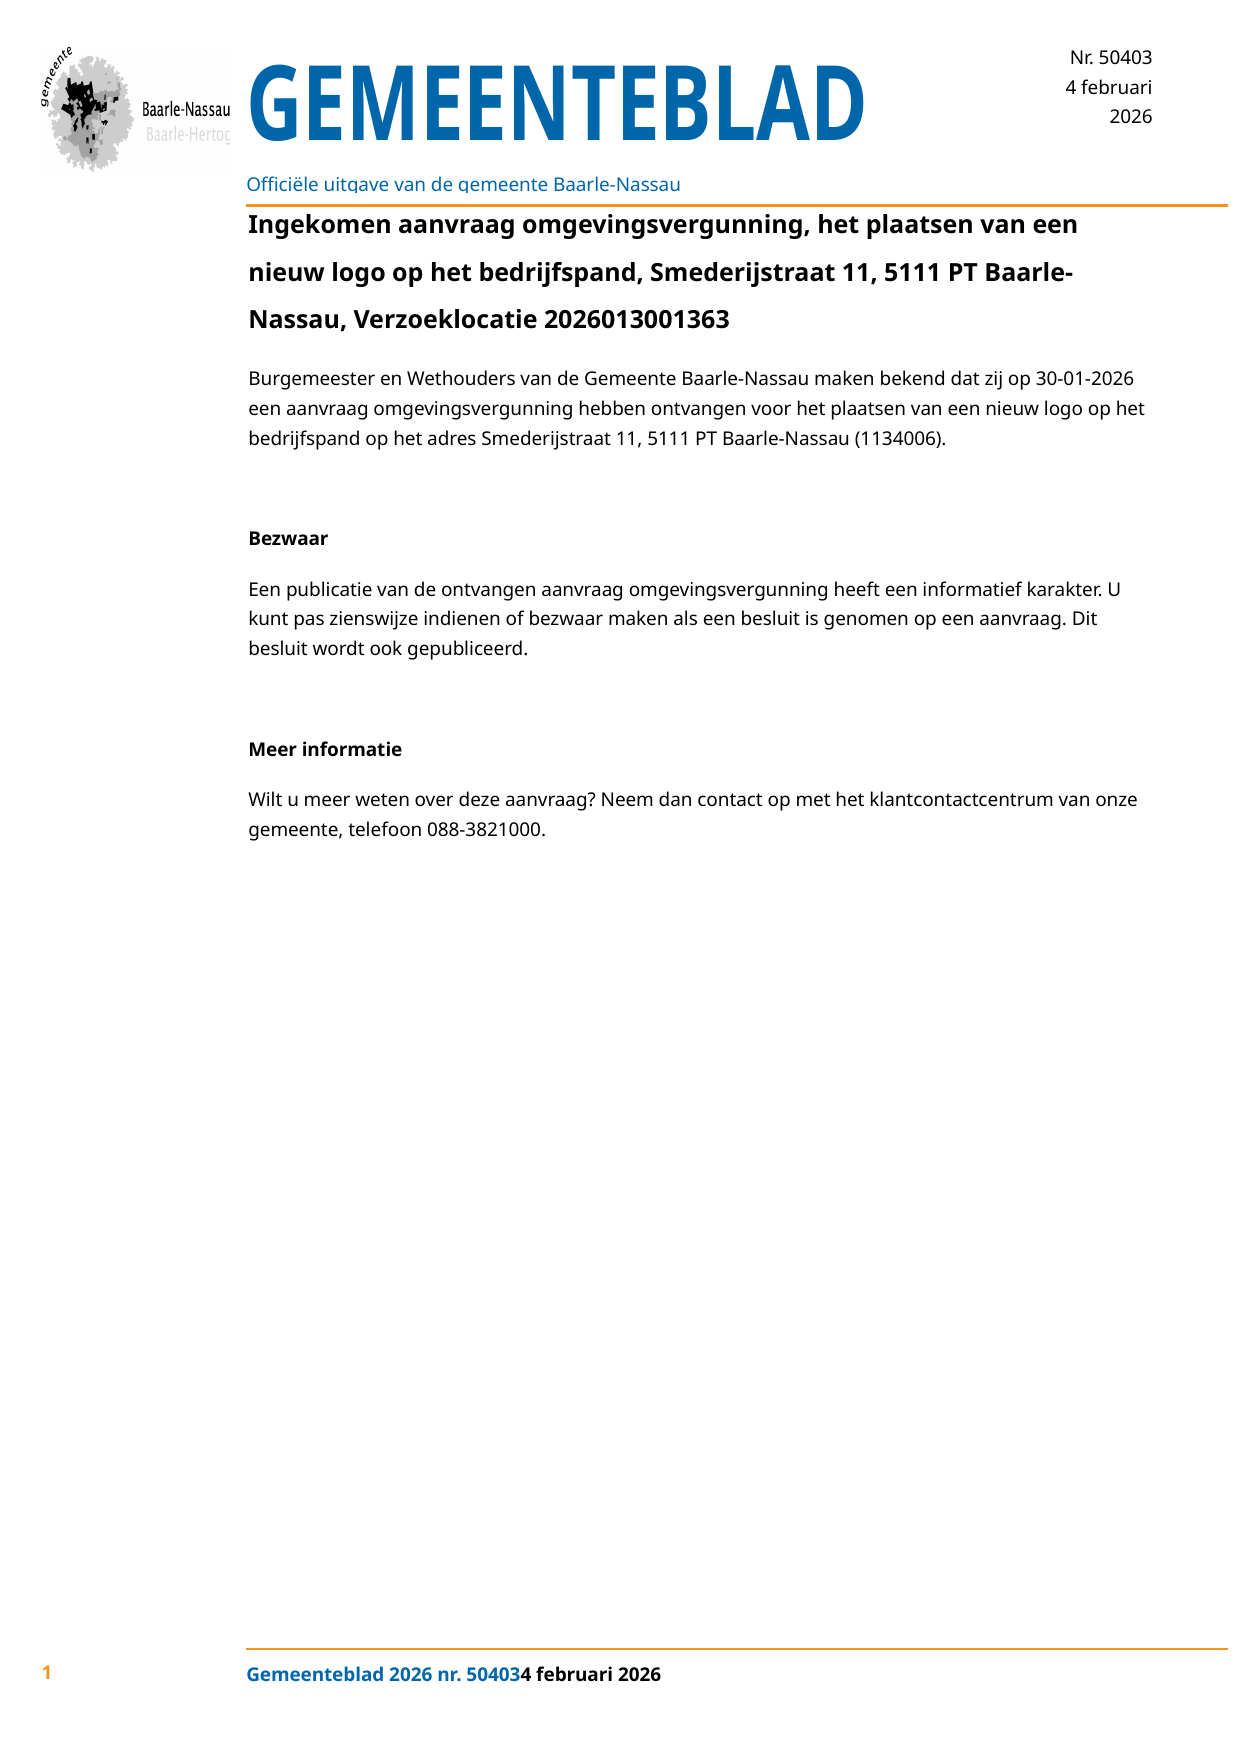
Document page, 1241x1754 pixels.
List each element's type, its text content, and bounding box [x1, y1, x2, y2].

text Burgemeester en Wethouders van de Gemeente Baarle-Nassau maken bekend dat zij op 30-01-2026 een aanvraag omgevingsvergunning hebben ontvangen voor het plaatsen van een nieuw logo op het bedrijfspand op het adres Smederijstraat 11, 5111 PT Baarle-Nassau (1134006). [248, 366, 1152, 450]
text Wilt u meer weten over deze aanvraag? Neem dan contact op met het klantcontactcentrum van onze gemeente, telefoon 088-3821000. [248, 786, 1152, 842]
text Een publicatie van de ontvangen aanvraag omgevingsvergunning heeft een informatief karakter. U kunt pas zienswijze indienen of bezwaar maken als een besluit is genomen op een aanvraag. Dit besluit wordt ook gepubliceerd. [248, 576, 1152, 661]
text Meer informatie [248, 736, 1152, 762]
text Ingekomen aanvraag omgevingsvergunning, het plaatsen van een nieuw logo op het bedrijfspand, Smederijstraat 11, 5111 PT Baarle-Nassau, Verzoeklocatie 2026013001363 [248, 207, 1152, 336]
text Bezwaar [248, 526, 1152, 551]
picture [41, 47, 231, 172]
